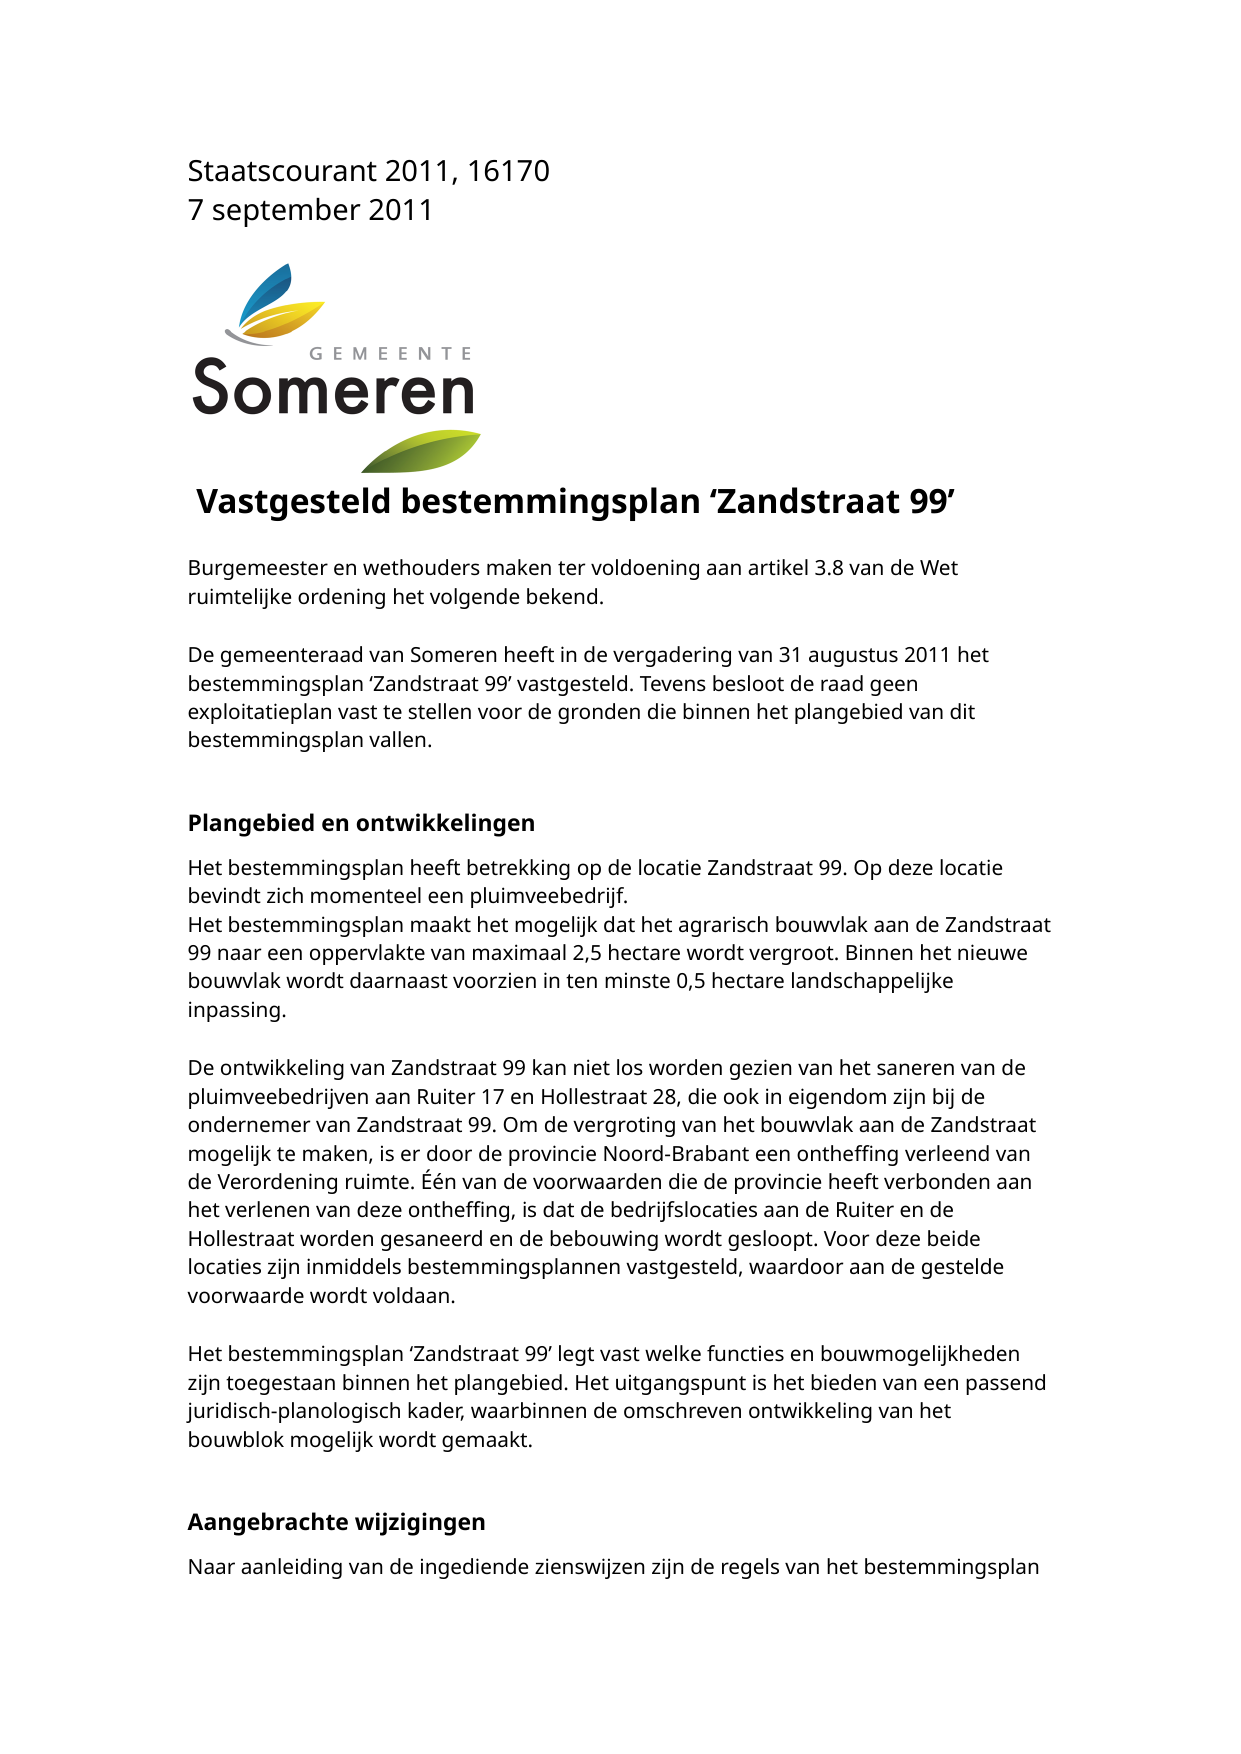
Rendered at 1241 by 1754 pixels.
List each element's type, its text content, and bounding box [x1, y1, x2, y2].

text Naar aanleiding van de ingediende zienswijzen zijn de regels van het bestemmingsplan [187, 1552, 1053, 1580]
text Het bestemmingsplan ‘Zandstraat 99’ legt vast welke functies en bouwmogelijkheden zijn toegestaan binnen het plangebied. Het uitgangspunt is het bieden van een passend juridisch-planologisch kader, waarbinnen de omschreven ontwikkeling van het bouwblok mogelijk wordt gemaakt. [187, 1339, 1053, 1453]
text Staatscourant 2011, 16170 [187, 150, 1053, 190]
text Het bestemmingsplan heeft betrekking op de locatie Zandstraat 99. Op deze locatie bevindt zich momenteel een pluimveebedrijf. [187, 853, 1053, 910]
subtitle Vastgesteld bestemmingsplan ‘Zandstraat 99’ [187, 271, 1053, 523]
subtitle Aangebrachte wijzigingen [187, 1506, 1053, 1537]
text Burgemeester en wethouders maken ter voldoening aan artikel 3.8 van de Wet ruimtelijke ordening het volgende bekend. [187, 553, 1053, 610]
subtitle Plangebied en ontwikkelingen [187, 807, 1053, 838]
text De gemeenteraad van Someren heeft in de vergadering van 31 augustus 2011 het bestemmingsplan ‘Zandstraat 99’ vastgesteld. Tevens besloot de raad geen exploitatieplan vast te stellen voor de gronden die binnen het plangebied van dit bestemmingsplan vallen. [187, 640, 1053, 754]
text De ontwikkeling van Zandstraat 99 kan niet los worden gezien van het saneren van de pluimveebedrijven aan Ruiter 17 en Hollestraat 28, die ook in eigendom zijn bij de ondernemer van Zandstraat 99. Om de vergroting van het bouwvlak aan de Zandstraat mogelijk te maken, is er door de provincie Noord-Brabant een ontheffing verleend van de Verordening ruimte. Één van de voorwaarden die de provincie heeft verbonden aan het verlenen van deze ontheffing, is dat de bedrijfslocaties aan de Ruiter en de Hollestraat worden gesaneerd en de bebouwing wordt gesloopt. Voor deze beide locaties zijn inmiddels bestemmingsplannen vastgesteld, waardoor aan de gestelde voorwaarde wordt voldaan. [187, 1053, 1053, 1309]
text Het bestemmingsplan maakt het mogelijk dat het agrarisch bouwvlak aan de Zandstraat 99 naar een oppervlakte van maximaal 2,5 hectare wordt vergroot. Binnen het nieuwe bouwvlak wordt daarnaast voorzien in ten minste 0,5 hectare landschappelijke inpassing. [187, 910, 1053, 1023]
text 7 september 2011 [187, 190, 1053, 229]
picture [187, 258, 484, 478]
